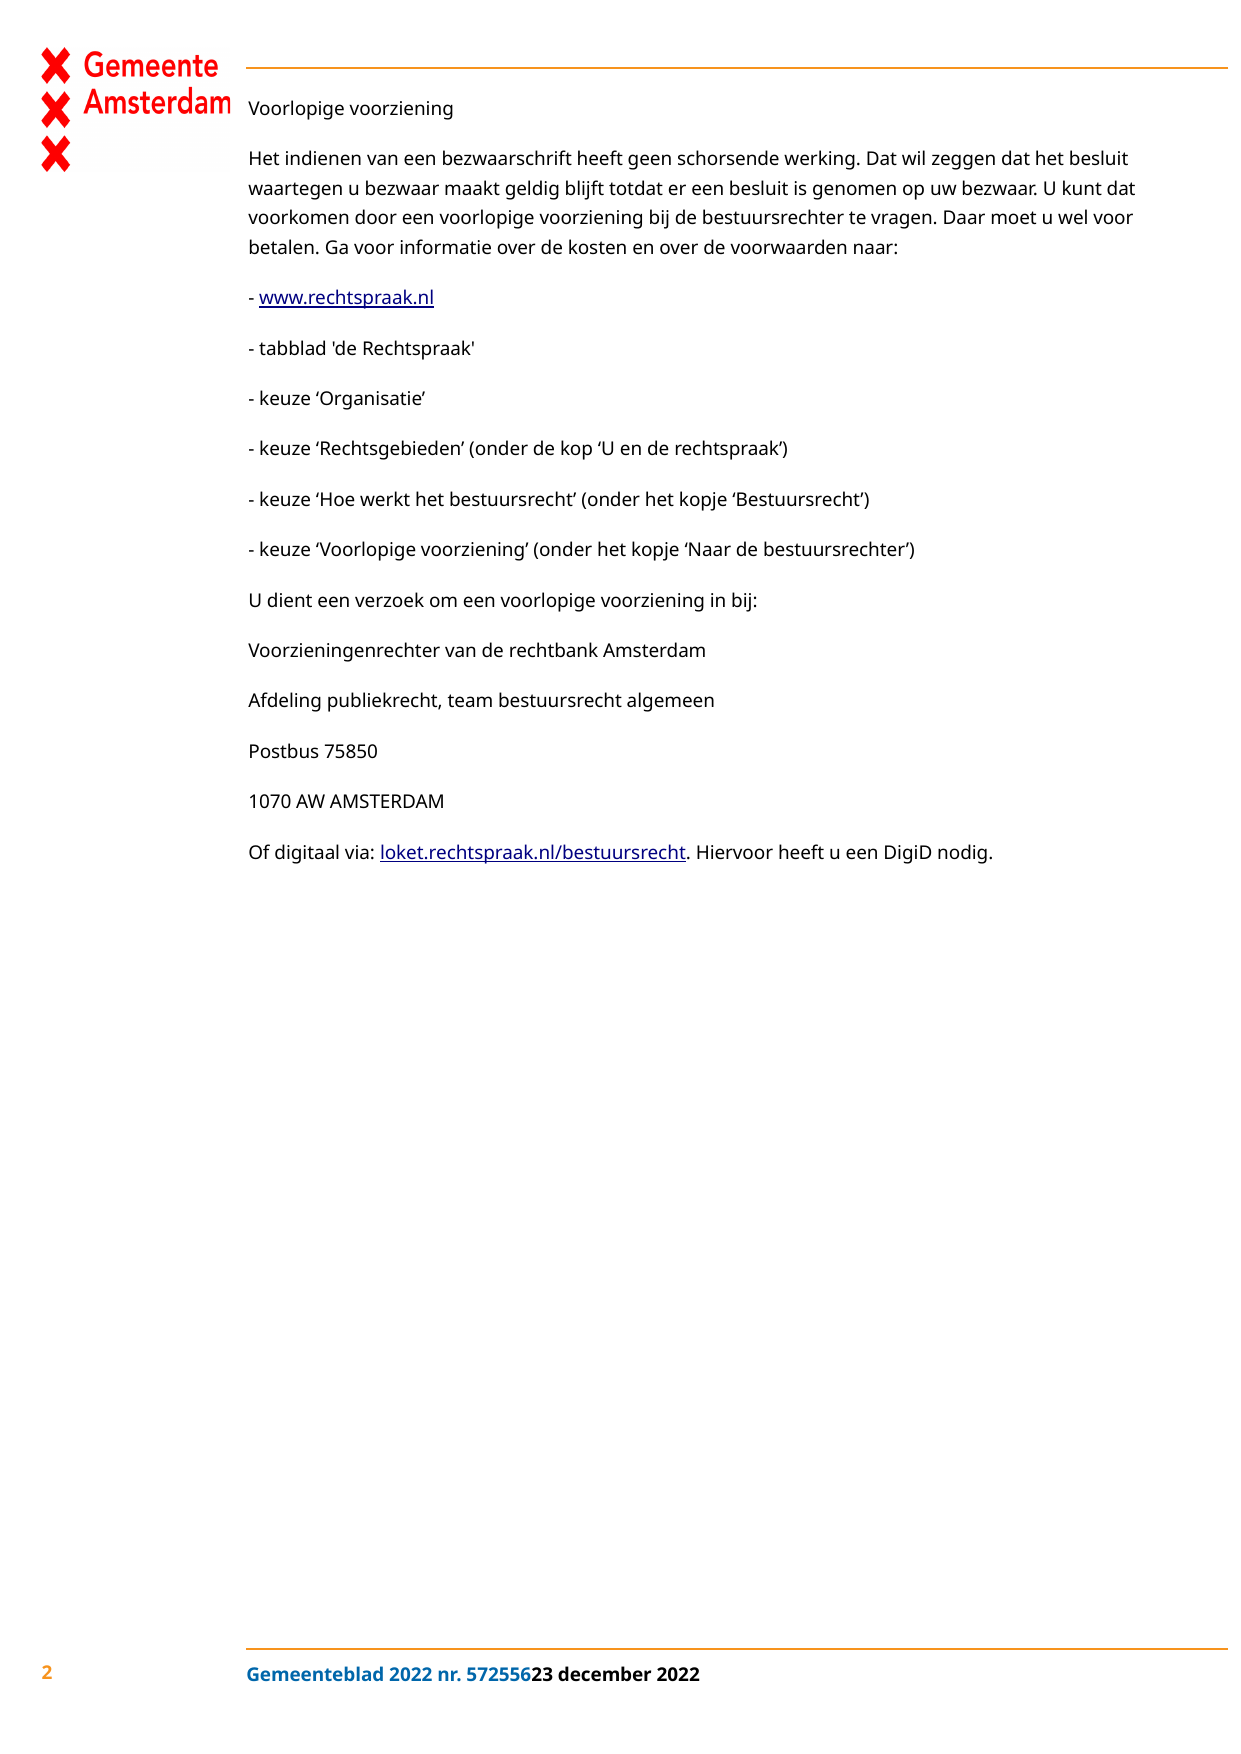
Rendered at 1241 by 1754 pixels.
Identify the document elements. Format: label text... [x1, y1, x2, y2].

text Voorlopige voorziening [248, 95, 1152, 121]
text - keuze ‘Rechtsgebieden’ (onder de kop ‘U en de rechtspraak’) [248, 436, 1152, 461]
text Of digitaal via: loket.rechtspraak.nl/bestuursrecht. Hiervoor heeft u een DigiD nodig. [248, 839, 1152, 865]
text 1070 AW AMSTERDAM [248, 788, 1152, 814]
text Voorzieningenrechter van de rechtbank Amsterdam [248, 637, 1152, 663]
text - keuze ‘Voorlopige voorziening’ (onder het kopje ‘Naar de bestuursrechter’) [248, 536, 1152, 562]
text Het indienen van een bezwaarschrift heeft geen schorsende werking. Dat wil zeggen dat het besluit waartegen u bezwaar maakt geldig blijft totdat er een besluit is genomen op uw bezwaar. U kunt dat voorkomen door een voorlopige voorziening bij de bestuursrechter te vragen. Daar moet u wel voor betalen. Ga voor informatie over de kosten en over de voorwaarden naar: [248, 145, 1152, 260]
text - keuze ‘Hoe werkt het bestuursrecht’ (onder het kopje ‘Bestuursrecht’) [248, 486, 1152, 512]
text - tabblad 'de Rechtspraak' [248, 335, 1152, 361]
text Afdeling publiekrecht, team bestuursrecht algemeen [248, 688, 1152, 713]
picture [41, 47, 231, 172]
text U dient een verzoek om een voorlopige voorziening in bij: [248, 587, 1152, 613]
text - keuze ‘Organisatie’ [248, 385, 1152, 411]
text Postbus 75850 [248, 738, 1152, 764]
text - www.rechtspraak.nl [248, 284, 1152, 310]
